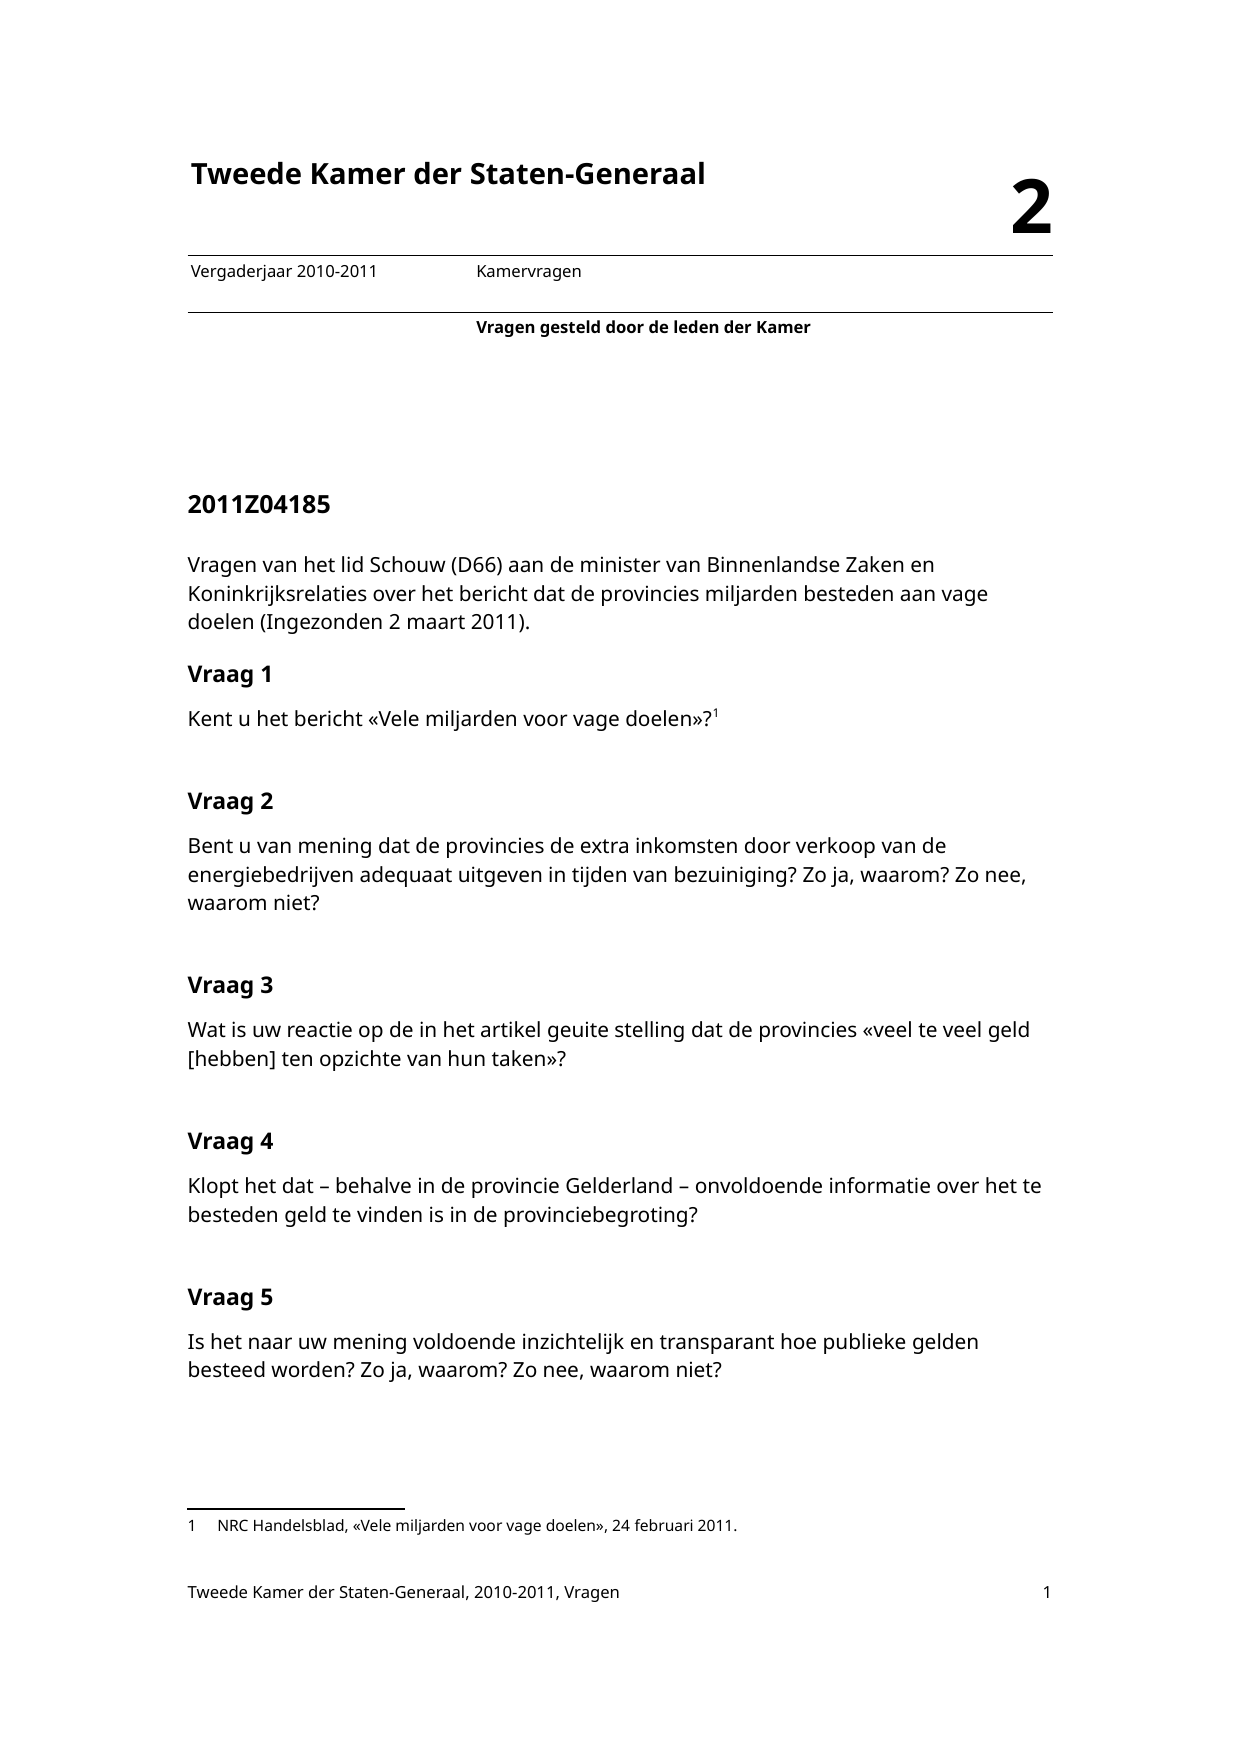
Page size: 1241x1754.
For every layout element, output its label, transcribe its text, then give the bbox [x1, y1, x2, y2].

subtitle Vraag 3 [187, 969, 1053, 1001]
subtitle Vraag 4 [187, 1125, 1053, 1156]
text 2011Z04185 [187, 487, 1053, 521]
text Wat is uw reactie op de in het artikel geuite stelling dat de provincies «veel te veel geld [hebben] ten opzichte van hun taken»? [187, 1016, 1053, 1072]
subtitle Vraag 2 [187, 785, 1053, 817]
table_cell [188, 313, 473, 339]
text NRC Handelsblad, «Vele miljarden voor vage doelen», 24 februari 2011. [187, 1508, 1053, 1536]
text Is het naar uw mening voldoende inzichtelijk en transparant hoe publieke gelden besteed worden? Zo ja, waarom? Zo nee, waarom niet? [187, 1327, 1053, 1384]
table_cell Vergaderjaar 2010-2011 [188, 256, 473, 312]
table_cell Kamervragen [473, 256, 1053, 312]
subtitle Vraag 5 [187, 1281, 1053, 1312]
table_header Tweede Kamer der Staten-Generaal [188, 150, 879, 255]
text Kent u het bericht «Vele miljarden voor vage doelen»? [187, 704, 1053, 733]
table_header 2 [880, 150, 1053, 255]
text Bent u van mening dat de provincies de extra inkomsten door verkoop van de energiebedrijven adequaat uitgeven in tijden van bezuiniging? Zo ja, waarom? Zo nee, waarom niet? [187, 832, 1053, 917]
text Klopt het dat – behalve in de provincie Gelderland – onvoldoende informatie over het te besteden geld te vinden is in de provinciebegroting? [187, 1171, 1053, 1228]
table_cell Vragen gesteld door de leden der Kamer [473, 313, 1053, 339]
subtitle Vraag 1 [187, 658, 1053, 689]
text Vragen van het lid Schouw (D66) aan de minister van Binnenlandse Zaken en Koninkrijksrelaties over het bericht dat de provincies miljarden besteden aan vage doelen (Ingezonden 2 maart 2011). [187, 550, 1053, 636]
